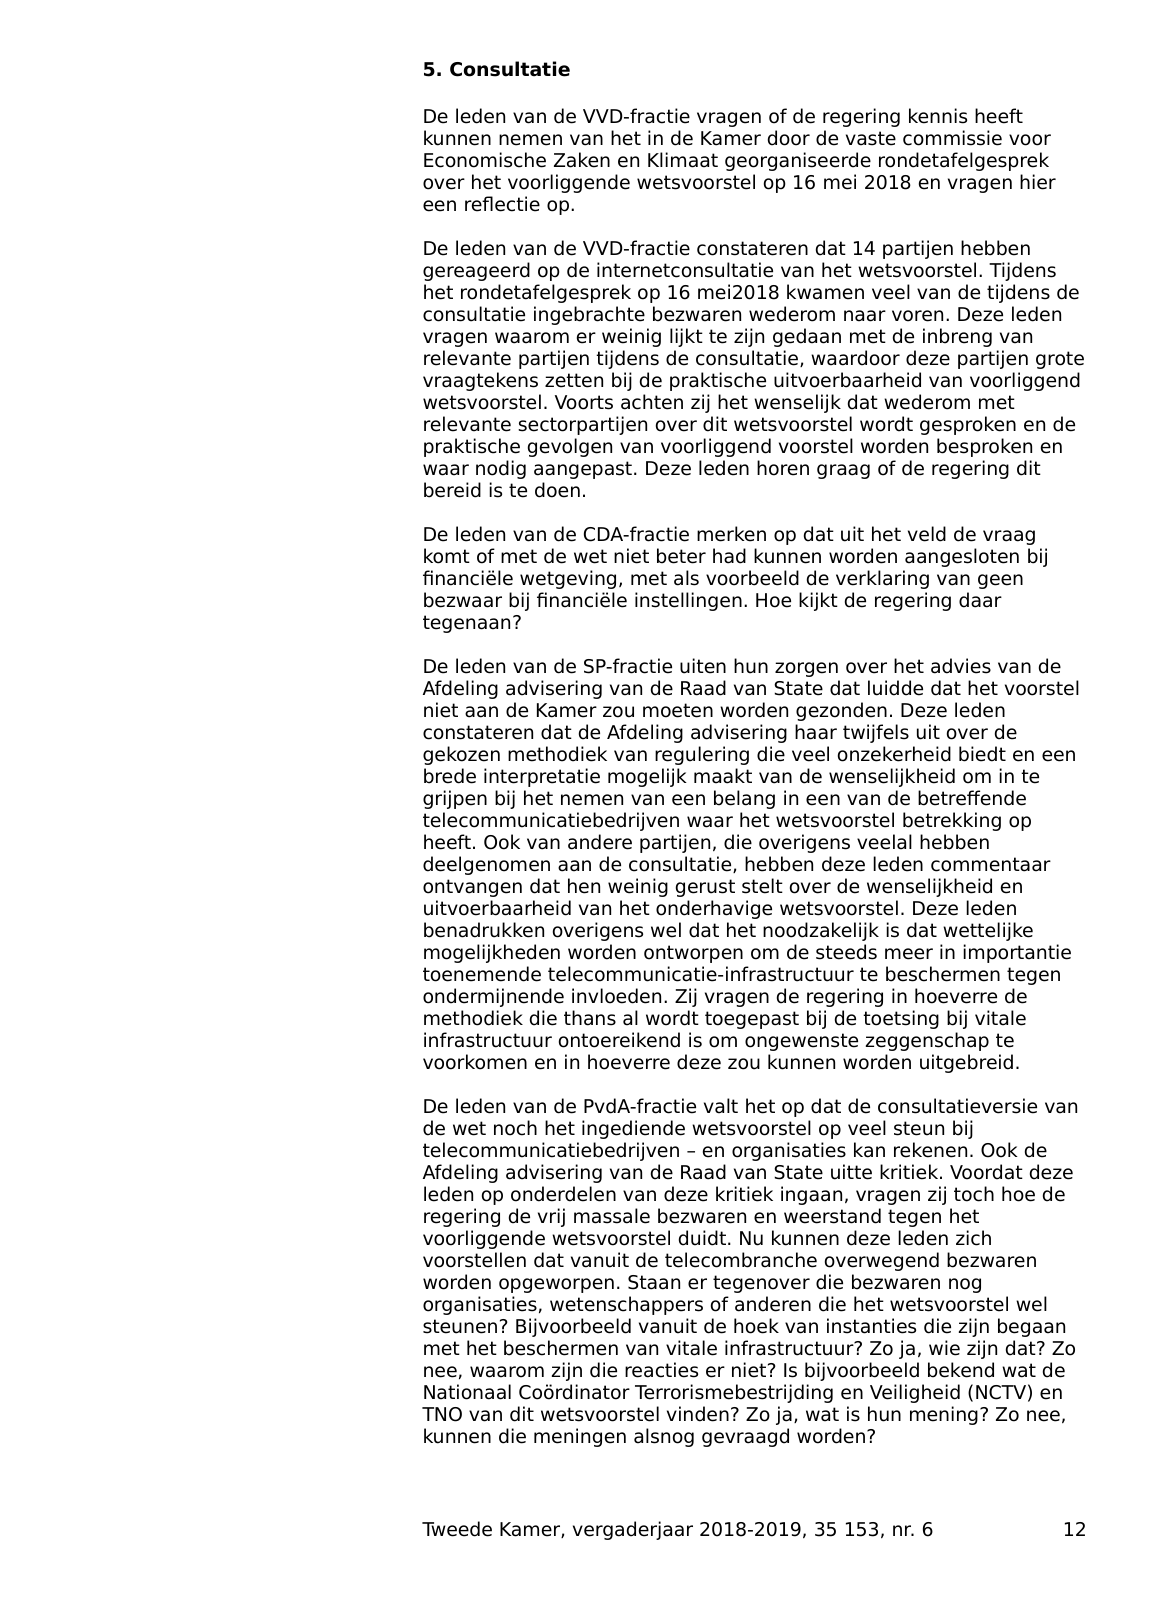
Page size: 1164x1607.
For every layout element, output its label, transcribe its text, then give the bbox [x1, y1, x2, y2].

text De leden van de SP-fractie uiten hun zorgen over het advies van de Afdeling advisering van de Raad van State dat luidde dat het voorstel niet aan de Kamer zou moeten worden gezonden. Deze leden constateren dat de Afdeling advisering haar twijfels uit over de gekozen methodiek van regulering die veel onzekerheid biedt en een brede interpretatie mogelijk maakt van de wenselijkheid om in te grijpen bij het nemen van een belang in een van de betreffende telecommunicatiebedrijven waar het wetsvoorstel betrekking op heeft. Ook van andere partijen, die overigens veelal hebben deelgenomen aan de consultatie, hebben deze leden commentaar ontvangen dat hen weinig gerust stelt over de wenselijkheid en uitvoerbaarheid van het onderhavige wetsvoorstel. Deze leden benadrukken overigens wel dat het noodzakelijk is dat wettelijke mogelijkheden worden ontworpen om de steeds meer in importantie toenemende telecommunicatie-infrastructuur te beschermen tegen ondermijnende invloeden. Zij vragen de regering in hoeverre de methodiek die thans al wordt toegepast bij de toetsing bij vitale infrastructuur ontoereikend is om ongewenste zeggenschap te voorkomen en in hoeverre deze zou kunnen worden uitgebreid. [422, 656, 1087, 1074]
text De leden van de VVD-fractie constateren dat 14 partijen hebben gereageerd op de internetconsultatie van het wetsvoorstel. Tijdens het rondetafelgesprek op 16 mei2018 kwamen veel van de tijdens de consultatie ingebrachte bezwaren wederom naar voren. Deze leden vragen waarom er weinig lijkt te zijn gedaan met de inbreng van relevante partijen tijdens de consultatie, waardoor deze partijen grote vraagtekens zetten bij de praktische uitvoerbaarheid van voorliggend wetsvoorstel. Voorts achten zij het wenselijk dat wederom met relevante sectorpartijen over dit wetsvoorstel wordt gesproken en de praktische gevolgen van voorliggend voorstel worden besproken en waar nodig aangepast. Deze leden horen graag of de regering dit bereid is te doen. [422, 238, 1087, 502]
text De leden van de PvdA-fractie valt het op dat de consultatieversie van de wet noch het ingediende wetsvoorstel op veel steun bij telecommunicatiebedrijven – en organisaties kan rekenen. Ook de Afdeling advisering van de Raad van State uitte kritiek. Voordat deze leden op onderdelen van deze kritiek ingaan, vragen zij toch hoe de regering de vrij massale bezwaren en weerstand tegen het voorliggende wetsvoorstel duidt. Nu kunnen deze leden zich voorstellen dat vanuit de telecombranche overwegend bezwaren worden opgeworpen. Staan er tegenover die bezwaren nog organisaties, wetenschappers of anderen die het wetsvoorstel wel steunen? Bijvoorbeeld vanuit de hoek van instanties die zijn begaan met het beschermen van vitale infrastructuur? Zo ja, wie zijn dat? Zo nee, waarom zijn die reacties er niet? Is bijvoorbeeld bekend wat de Nationaal Coördinator Terrorismebestrijding en Veiligheid (NCTV) en TNO van dit wetsvoorstel vinden? Zo ja, wat is hun mening? Zo nee, kunnen die meningen alsnog gevraagd worden? [422, 1096, 1087, 1448]
text De leden van de CDA-fractie merken op dat uit het veld de vraag komt of met de wet niet beter had kunnen worden aangesloten bij financiële wetgeving, met als voorbeeld de verklaring van geen bezwaar bij financiële instellingen. Hoe kijkt de regering daar tegenaan? [422, 524, 1087, 634]
text De leden van de VVD-fractie vragen of de regering kennis heeft kunnen nemen van het in de Kamer door de vaste commissie voor Economische Zaken en Klimaat georganiseerde rondetafelgesprek over het voorliggende wetsvoorstel op 16 mei 2018 en vragen hier een reflectie op. [422, 106, 1087, 216]
subtitle 5. Consultatie [422, 59, 1087, 81]
